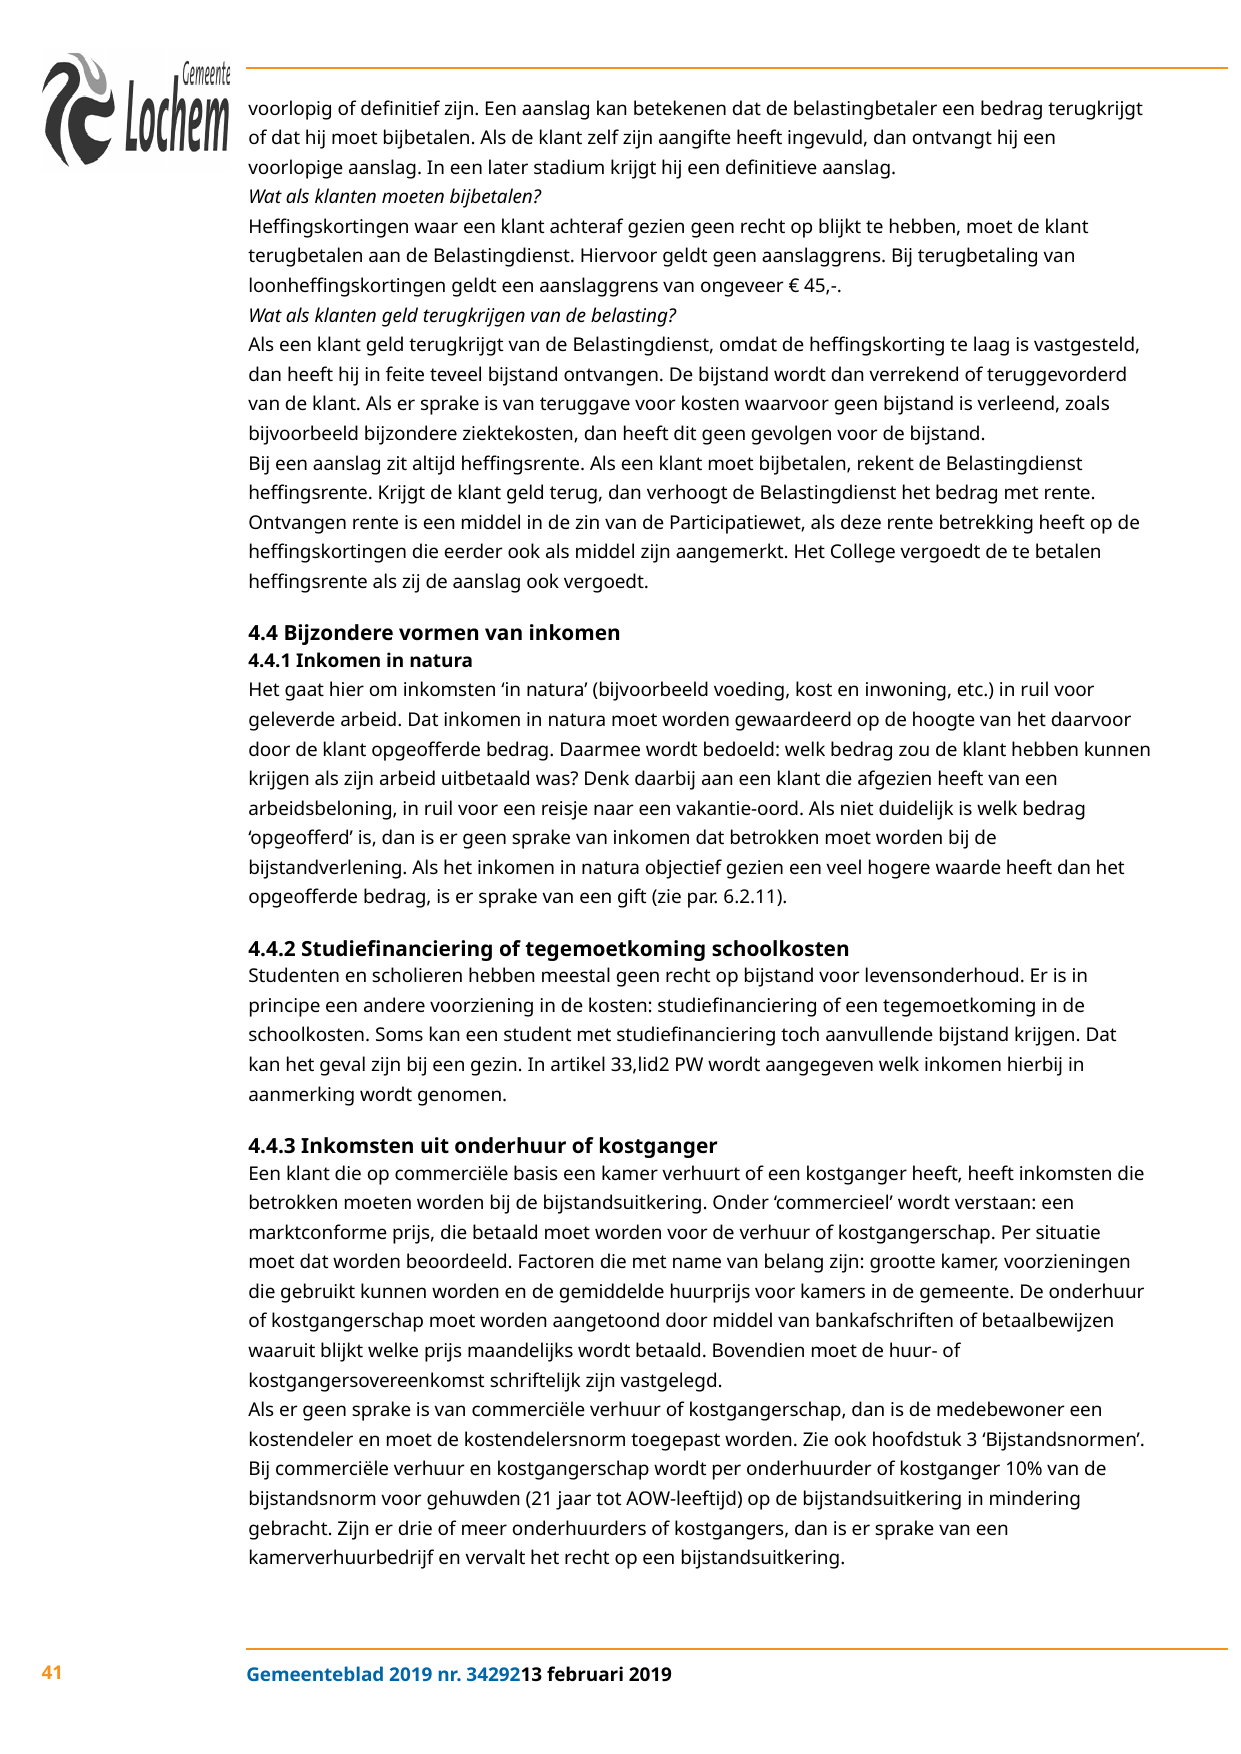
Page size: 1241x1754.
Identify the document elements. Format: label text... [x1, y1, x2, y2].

text Het gaat hier om inkomsten ‘in natura’ (bijvoorbeeld voeding, kost en inwoning, etc.) in ruil voor geleverde arbeid. Dat inkomen in natura moet worden gewaardeerd op de hoogte van het daarvoor door de klant opgeofferde bedrag. Daarmee wordt bedoeld: welk bedrag zou de klant hebben kunnen krijgen als zijn arbeid uitbetaald was? Denk daarbij aan een klant die afgezien heeft van een arbeidsbeloning, in ruil voor een reisje naar een vakantie-oord. Als niet duidelijk is welk bedrag ‘opgeofferd’ is, dan is er geen sprake van inkomen dat betrokken moet worden bij de bijstandverlening. Als het inkomen in natura objectief gezien een veel hogere waarde heeft dan het opgeofferde bedrag, is er sprake van een gift (zie par. 6.2.11). [248, 677, 1152, 909]
text Wat als klanten moeten bijbetalen? [248, 183, 1152, 209]
text Studenten en scholieren hebben meestal geen recht op bijstand voor levensonderhoud. Er is in principe een andere voorziening in de kosten: studiefinanciering of een tegemoetkoming in de schoolkosten. Soms kan een student met studiefinanciering toch aanvullende bijstand krijgen. Dat kan het geval zijn bij een gezin. In artikel 33,lid2 PW wordt aangegeven welk inkomen hierbij in aanmerking wordt genomen. [248, 962, 1152, 1107]
text 4.4.3 Inkomsten uit onderhuur of kostganger [248, 1131, 1152, 1160]
text Heffingskortingen waar een klant achteraf gezien geen recht op blijkt te hebben, moet de klant terugbetalen aan de Belastingdienst. Hiervoor geldt geen aanslaggrens. Bij terugbetaling van loonheffingskortingen geldt een aanslaggrens van ongeveer € 45,-. [248, 213, 1152, 298]
text Bij commerciële verhuur en kostgangerschap wordt per onderhuurder of kostganger 10% van de bijstandsnorm voor gehuwden (21 jaar tot AOW-leeftijd) op de bijstandsuitkering in mindering gebracht. Zijn er drie of meer onderhuurders of kostgangers, dan is er sprake van een kamerverhuurbedrijf en vervalt het recht op een bijstandsuitkering. [248, 1456, 1152, 1570]
text 4.4 Bijzondere vormen van inkomen [248, 618, 1152, 647]
text Als er geen sprake is van commerciële verhuur of kostgangerschap, dan is de medebewoner een kostendeler en moet de kostendelersnorm toegepast worden. Zie ook hoofdstuk 3 ‘Bijstandsnormen’. [248, 1396, 1152, 1452]
text Wat als klanten geld terugkrijgen van de belasting? [248, 302, 1152, 328]
text Als een klant geld terugkrijgt van de Belastingdienst, omdat de heffingskorting te laag is vastgesteld, dan heeft hij in feite teveel bijstand ontvangen. De bijstand wordt dan verrekend of teruggevorderd van de klant. Als er sprake is van teruggave voor kosten waarvoor geen bijstand is verleend, zoals bijvoorbeeld bijzondere ziektekosten, dan heeft dit geen gevolgen voor de bijstand. [248, 331, 1152, 446]
text Bij een aanslag zit altijd heffingsrente. Als een klant moet bijbetalen, rekent de Belastingdienst heffingsrente. Krijgt de klant geld terug, dan verhoogt de Belastingdienst het bedrag met rente. Ontvangen rente is een middel in de zin van de Participatiewet, als deze rente betrekking heeft op de heffingskortingen die eerder ook als middel zijn aangemerkt. Het College vergoedt de te betalen heffingsrente als zij de aanslag ook vergoedt. [248, 450, 1152, 594]
text 4.4.2 Studiefinanciering of tegemoetkoming schoolkosten [248, 934, 1152, 962]
text Een klant die op commerciële basis een kamer verhuurt of een kostganger heeft, heeft inkomsten die betrokken moeten worden bij de bijstandsuitkering. Onder ‘commercieel’ wordt verstaan: een marktconforme prijs, die betaald moet worden voor de verhuur of kostgangerschap. Per situatie moet dat worden beoordeeld. Factoren die met name van belang zijn: grootte kamer, voorzieningen die gebruikt kunnen worden en de gemiddelde huurprijs voor kamers in de gemeente. De onderhuur of kostgangerschap moet worden aangetoond door middel van bankafschriften of betaalbewijzen waaruit blijkt welke prijs maandelijks wordt betaald. Bovendien moet de huur- of kostgangersovereenkomst schriftelijk zijn vastgelegd. [248, 1160, 1152, 1392]
text voorlopig of definitief zijn. Een aanslag kan betekenen dat de belastingbetaler een bedrag terugkrijgt of dat hij moet bijbetalen. Als de klant zelf zijn aangifte heeft ingevuld, dan ontvangt hij een voorlopige aanslag. In een later stadium krijgt hij een definitieve aanslag. [248, 95, 1152, 180]
text 4.4.1 Inkomen in natura [248, 647, 1152, 673]
picture [41, 47, 231, 172]
